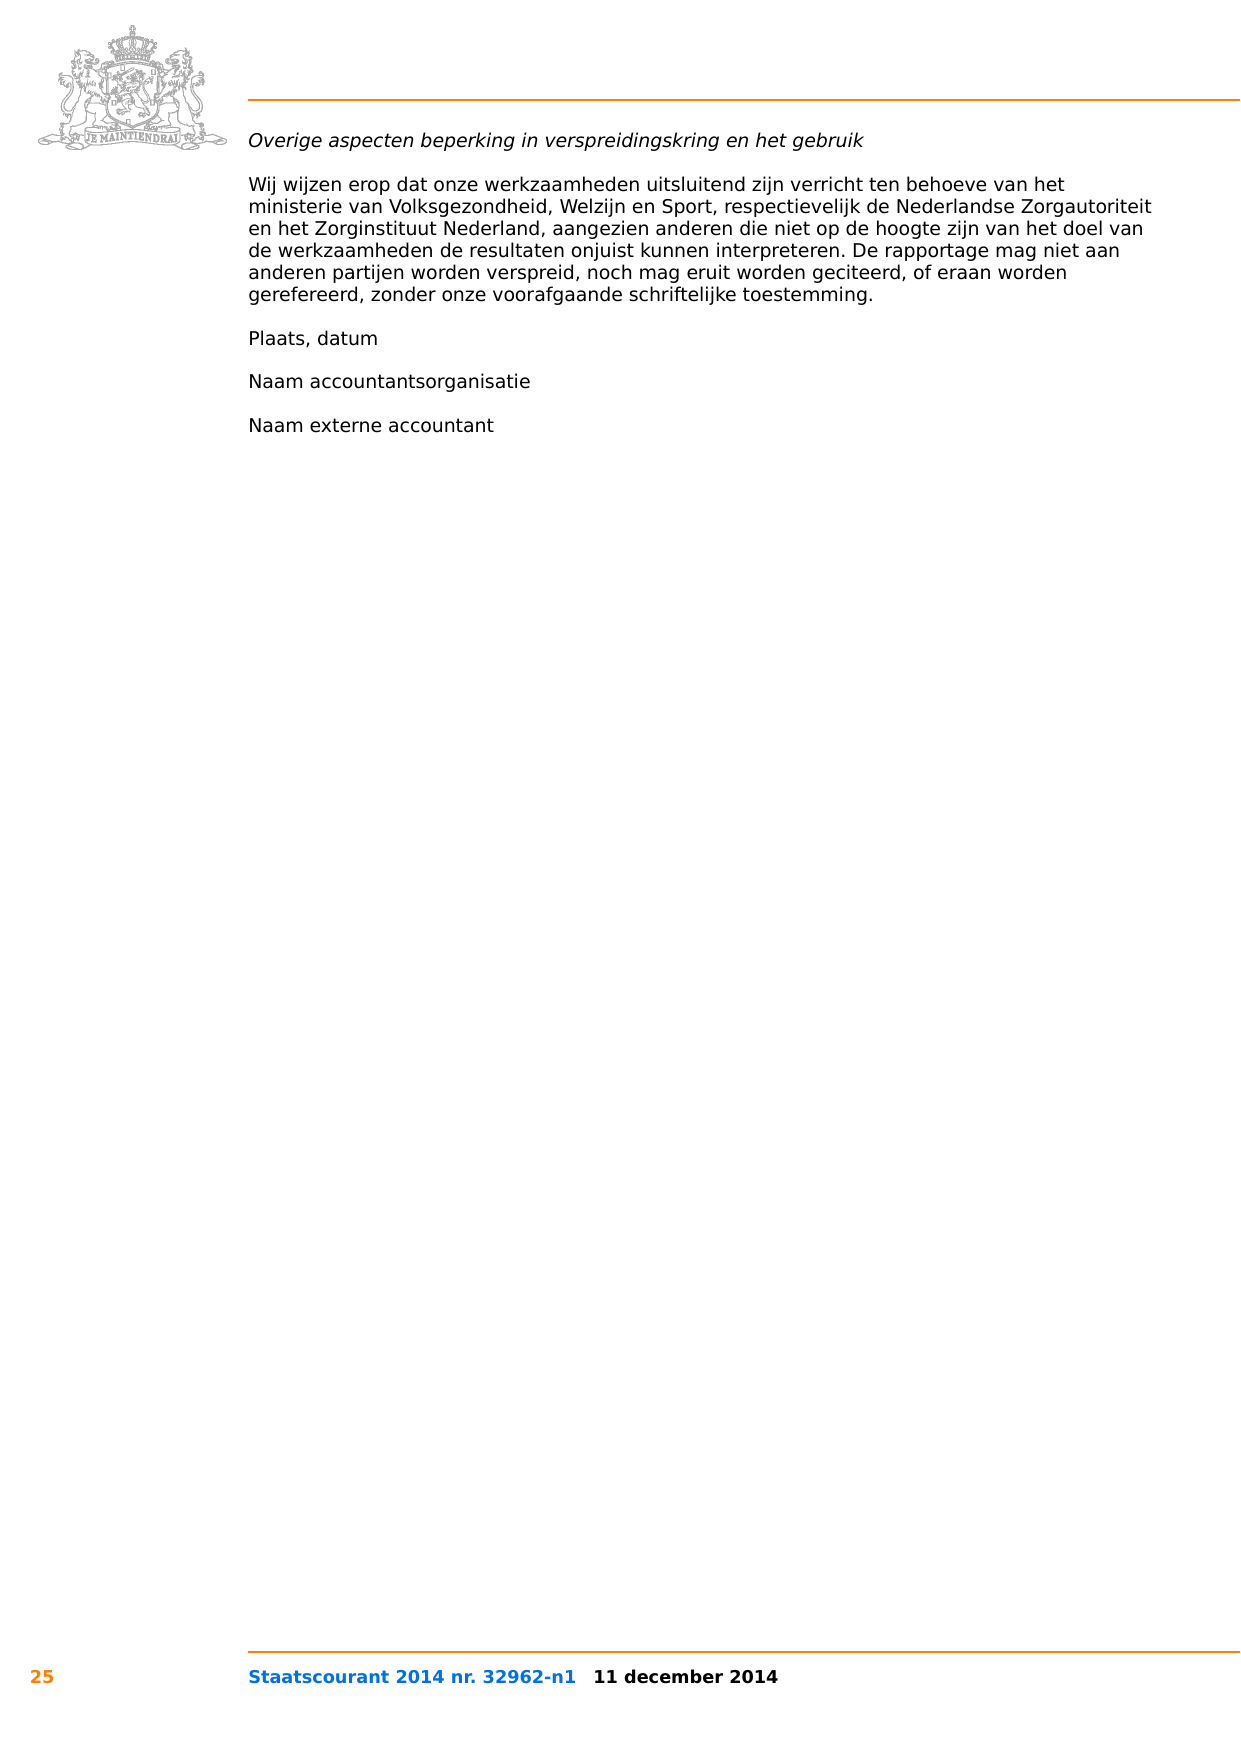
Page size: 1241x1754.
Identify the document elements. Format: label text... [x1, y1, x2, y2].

subtitle Overige aspecten beperking in verspreidingskring en het gebruik [248, 130, 1163, 152]
text Naam externe accountant [248, 415, 1163, 437]
text Plaats, datum [248, 327, 1163, 349]
text Wij wijzen erop dat onze werkzaamheden uitsluitend zijn verricht ten behoeve van het ministerie van Volksgezondheid, Welzijn en Sport, respectievelijk de Nederlandse Zorgautoriteit en het Zorginstituut Nederland, aangezien anderen die niet op de hoogte zijn van het doel van de werkzaamheden de resultaten onjuist kunnen interpreteren. De rapportage mag niet aan anderen partijen worden verspreid, noch mag eruit worden geciteerd, of eraan worden gerefereerd, zonder onze voorafgaande schriftelijke toestemming. [248, 174, 1163, 306]
text Naam accountantsorganisatie [248, 371, 1163, 393]
picture [38, 25, 227, 150]
